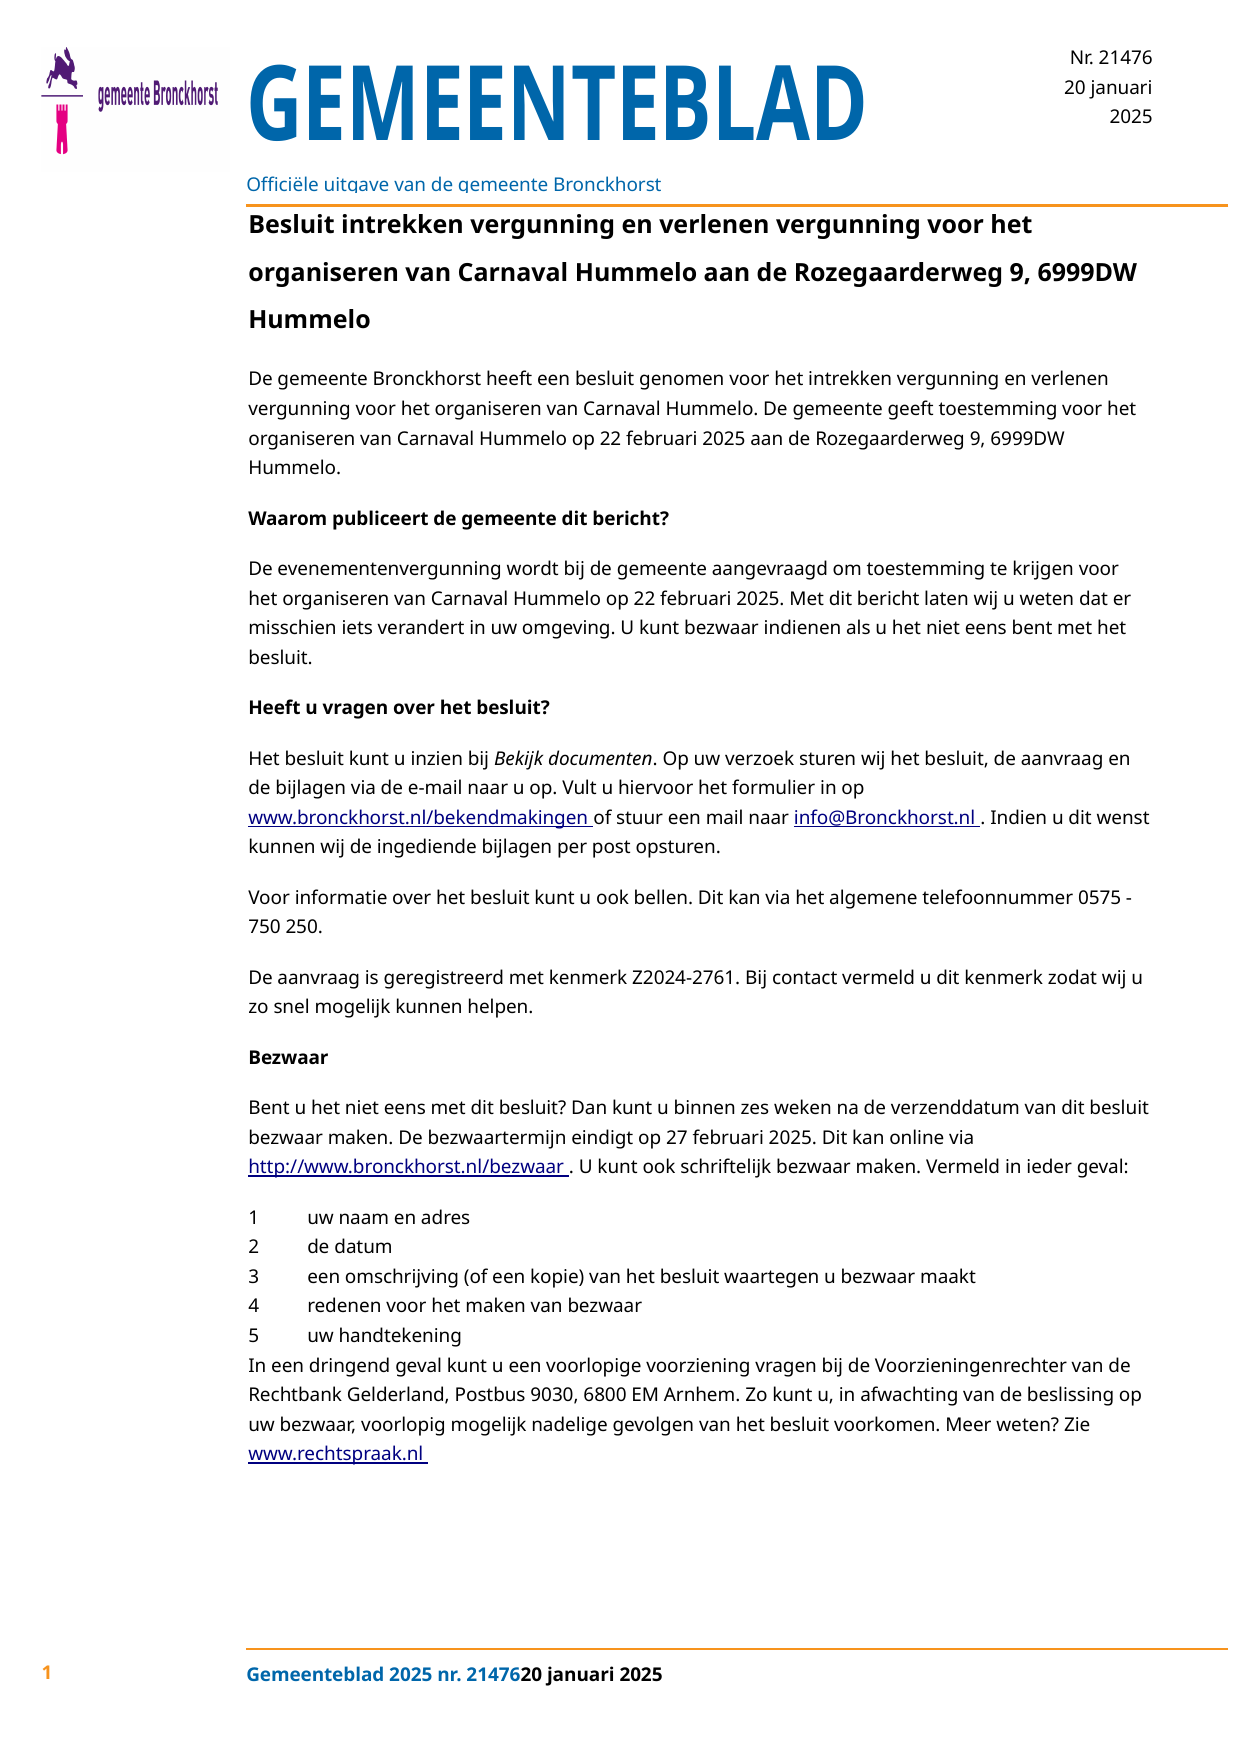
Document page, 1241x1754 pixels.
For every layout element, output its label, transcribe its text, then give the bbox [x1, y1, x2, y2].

list uw handtekening [248, 1322, 1152, 1348]
text Bezwaar [248, 1044, 1152, 1069]
text De aanvraag is geregistreerd met kenmerk Z2024-2761. Bij contact vermeld u dit kenmerk zodat wij u zo snel mogelijk kunnen helpen. [248, 964, 1152, 1019]
picture [41, 47, 231, 172]
text Waarom publiceert de gemeente dit bericht? [248, 505, 1152, 530]
text Besluit intrekken vergunning en verlenen vergunning voor het organiseren van Carnaval Hummelo aan de Rozegaarderweg 9, 6999DW Hummelo [248, 207, 1152, 336]
text De evenementenvergunning wordt bij de gemeente aangevraagd om toestemming te krijgen voor het organiseren van Carnaval Hummelo op 22 februari 2025. Met dit bericht laten wij u weten dat er misschien iets verandert in uw omgeving. U kunt bezwaar indienen als u het niet eens bent met het besluit. [248, 555, 1152, 669]
list de datum [248, 1233, 1152, 1259]
list een omschrijving (of een kopie) van het besluit waartegen u bezwaar maakt [248, 1263, 1152, 1289]
text In een dringend geval kunt u een voorlopige voorziening vragen bij de Voorzieningenrechter van de Rechtbank Gelderland, Postbus 9030, 6800 EM Arnhem. Zo kunt u, in afwachting van de beslissing op uw bezwaar, voorlopig mogelijk nadelige gevolgen van het besluit voorkomen. Meer weten? Zie www.rechtspraak.nl [248, 1352, 1152, 1466]
list uw naam en adres [248, 1204, 1152, 1229]
list redenen voor het maken van bezwaar [248, 1293, 1152, 1318]
text Het besluit kunt u inzien bij Bekijk documenten. Op uw verzoek sturen wij het besluit, de aanvraag en de bijlagen via de e-mail naar u op. Vult u hiervoor het formulier in op www.bronckhorst.nl/bekendmakingen of stuur een mail naar info@Bronckhorst.nl . Indien u dit wenst kunnen wij de ingediende bijlagen per post opsturen. [248, 745, 1152, 859]
text Voor informatie over het besluit kunt u ook bellen. Dit kan via het algemene telefoonnummer 0575 - 750 250. [248, 884, 1152, 939]
text De gemeente Bronckhorst heeft een besluit genomen voor het intrekken vergunning en verlenen vergunning voor het organiseren van Carnaval Hummelo. De gemeente geeft toestemming voor het organiseren van Carnaval Hummelo op 22 februari 2025 aan de Rozegaarderweg 9, 6999DW Hummelo. [248, 366, 1152, 480]
text Bent u het niet eens met dit besluit? Dan kunt u binnen zes weken na de verzenddatum van dit besluit bezwaar maken. De bezwaartermijn eindigt op 27 februari 2025. Dit kan online via http://www.bronckhorst.nl/bezwaar . U kunt ook schriftelijk bezwaar maken. Vermeld in ieder geval: [248, 1094, 1152, 1179]
text Heeft u vragen over het besluit? [248, 694, 1152, 720]
